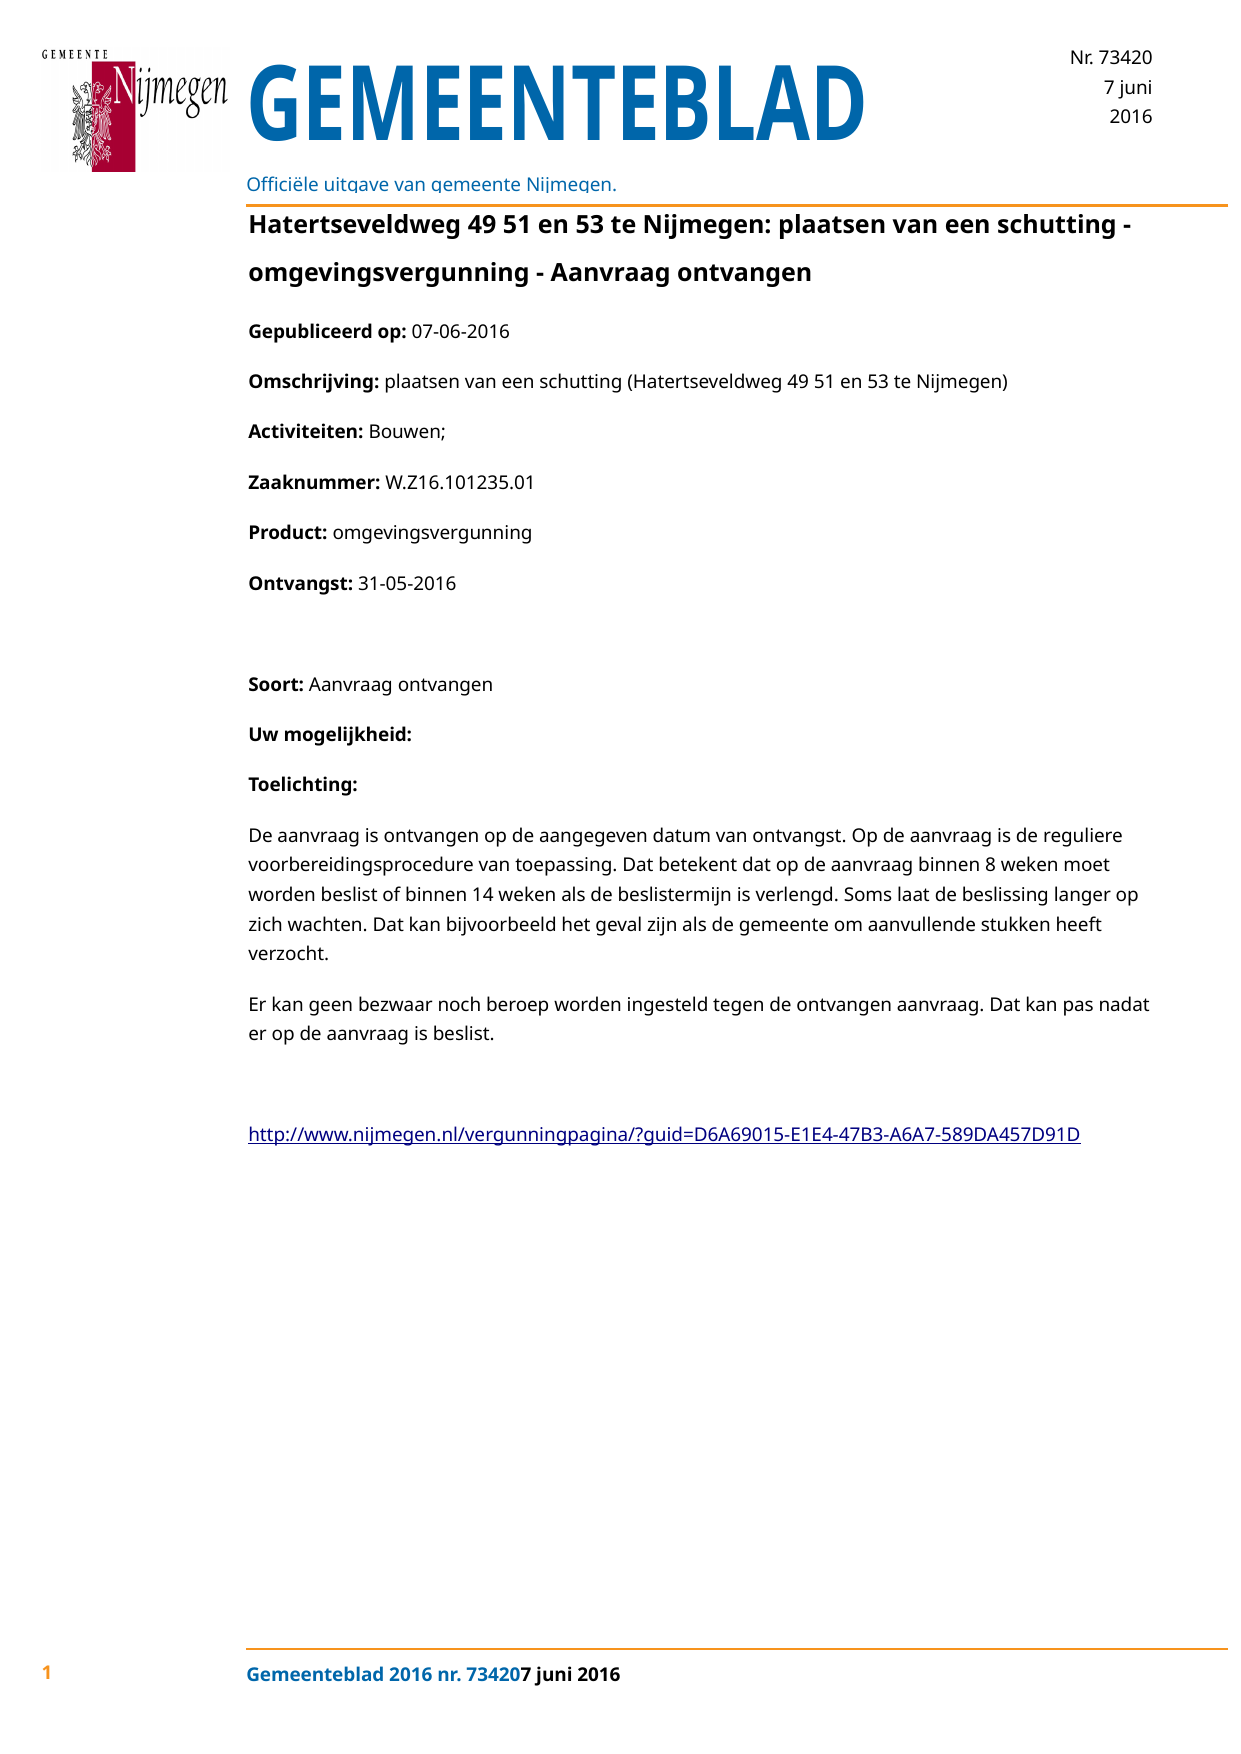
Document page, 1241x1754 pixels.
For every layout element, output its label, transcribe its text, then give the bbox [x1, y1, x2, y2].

text Zaaknummer: W.Z16.101235.01 [248, 469, 1152, 495]
text Omschrijving: plaatsen van een schutting (Hatertseveldweg 49 51 en 53 te Nijmegen) [248, 368, 1152, 394]
picture [41, 47, 231, 172]
text Hatertseveldweg 49 51 en 53 te Nijmegen: plaatsen van een schutting - omgevingsvergunning - Aanvraag ontvangen [248, 207, 1152, 288]
text http://www.nijmegen.nl/vergunningpagina/?guid=D6A69015-E1E4-47B3-A6A7-589DA457D91D [248, 1121, 1152, 1147]
text Gepubliceerd op: 07-06-2016 [248, 318, 1152, 344]
text Uw mogelijkheid: [248, 721, 1152, 747]
text Soort: Aanvraag ontvangen [248, 671, 1152, 697]
text Activiteiten: Bouwen; [248, 419, 1152, 444]
text Toelichting: [248, 772, 1152, 797]
text De aanvraag is ontvangen op de aangegeven datum van ontvangst. Op de aanvraag is de reguliere voorbereidingsprocedure van toepassing. Dat betekent dat op de aanvraag binnen 8 weken moet worden beslist of binnen 14 weken als de beslistermijn is verlengd. Soms laat de beslissing langer op zich wachten. Dat kan bijvoorbeeld het geval zijn als de gemeente om aanvullende stukken heeft verzocht. [248, 822, 1152, 966]
text Product: omgevingsvergunning [248, 519, 1152, 545]
text Ontvangst: 31-05-2016 [248, 570, 1152, 596]
text Er kan geen bezwaar noch beroep worden ingesteld tegen de ontvangen aanvraag. Dat kan pas nadat er op de aanvraag is beslist. [248, 991, 1152, 1046]
